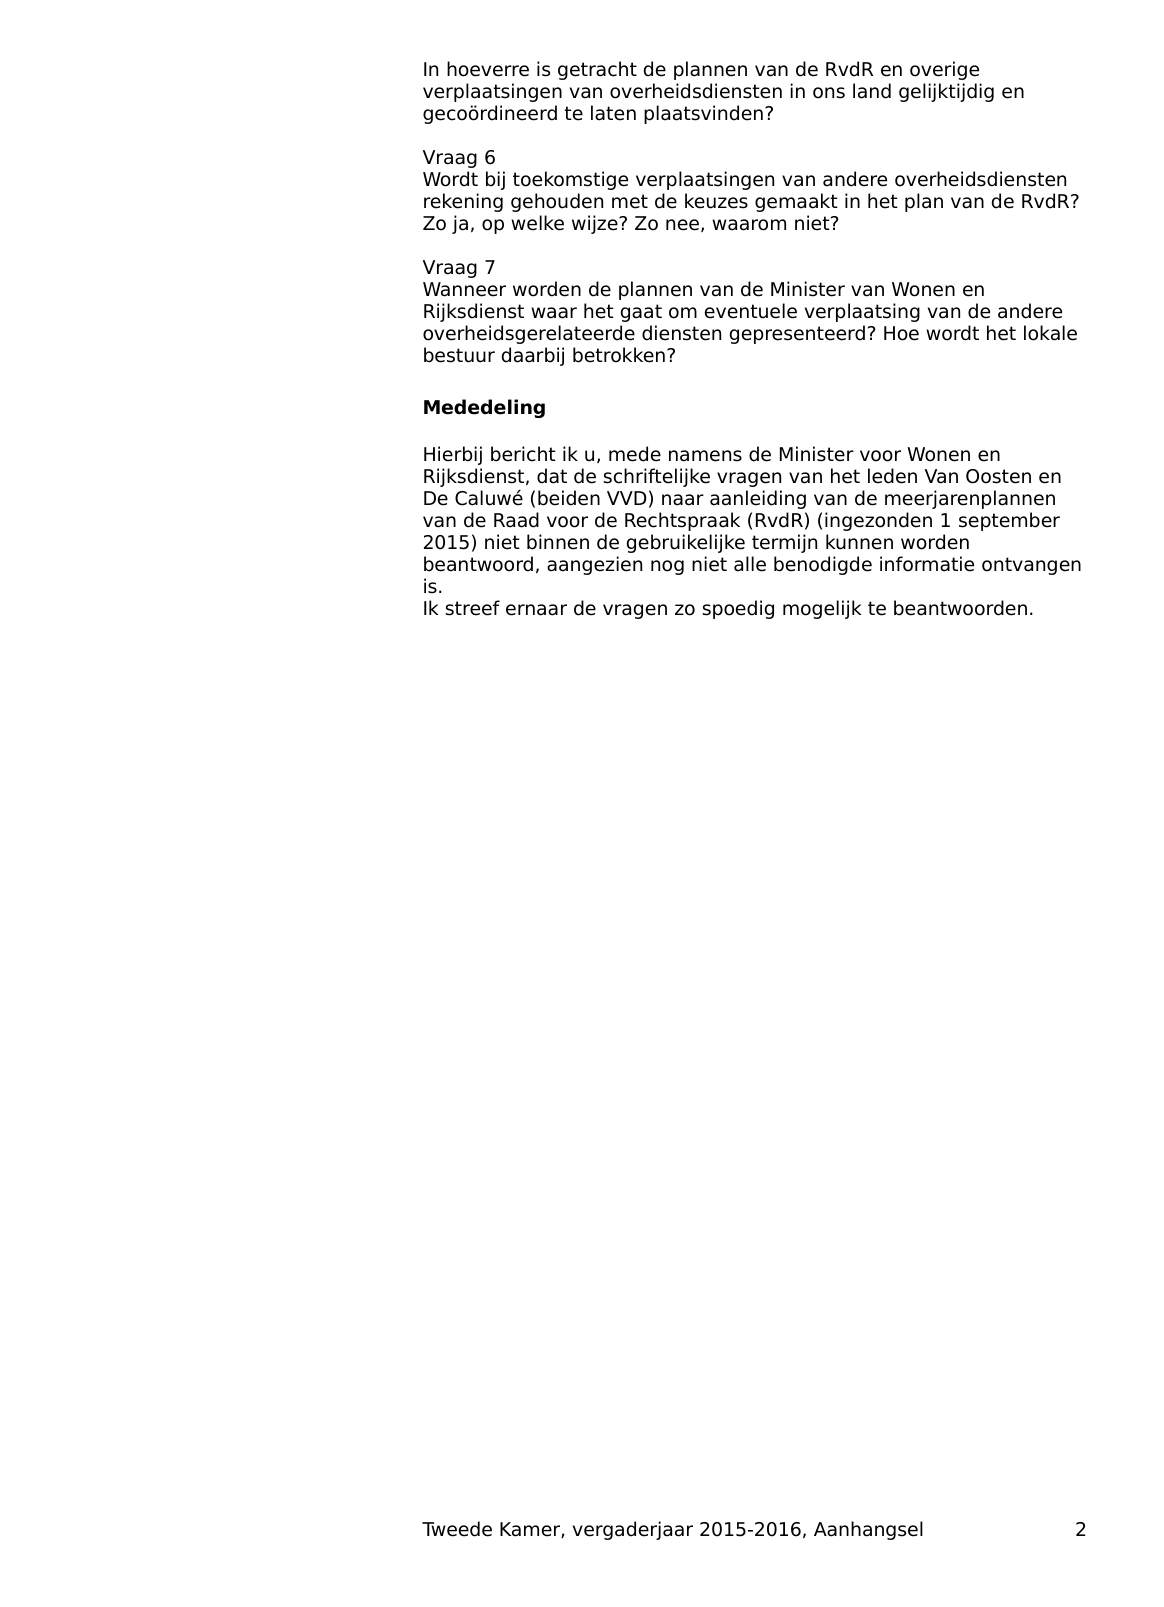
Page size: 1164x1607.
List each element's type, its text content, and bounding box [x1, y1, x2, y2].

text Wordt bij toekomstige verplaatsingen van andere overheidsdiensten rekening gehouden met de keuzes gemaakt in het plan van de RvdR? Zo ja, op welke wijze? Zo nee, waarom niet? [422, 169, 1087, 235]
text Vraag 6 [422, 147, 1087, 169]
subtitle Mededeling [422, 397, 1087, 419]
text In hoeverre is getracht de plannen van de RvdR en overige verplaatsingen van overheidsdiensten in ons land gelijktijdig en gecoördineerd te laten plaatsvinden? [422, 59, 1087, 125]
text Ik streef ernaar de vragen zo spoedig mogelijk te beantwoorden. [422, 598, 1087, 620]
text Wanneer worden de plannen van de Minister van Wonen en Rijksdienst waar het gaat om eventuele verplaatsing van de andere overheidsgerelateerde diensten gepresenteerd? Hoe wordt het lokale bestuur daarbij betrokken? [422, 279, 1087, 367]
text Hierbij bericht ik u, mede namens de Minister voor Wonen en Rijksdienst, dat de schriftelijke vragen van het leden Van Oosten en De Caluwé (beiden VVD) naar aanleiding van de meerjarenplannen van de Raad voor de Rechtspraak (RvdR) (ingezonden 1 september 2015) niet binnen de gebruikelijke termijn kunnen worden beantwoord, aangezien nog niet alle benodigde informatie ontvangen is. [422, 444, 1087, 598]
text Vraag 7 [422, 257, 1087, 279]
